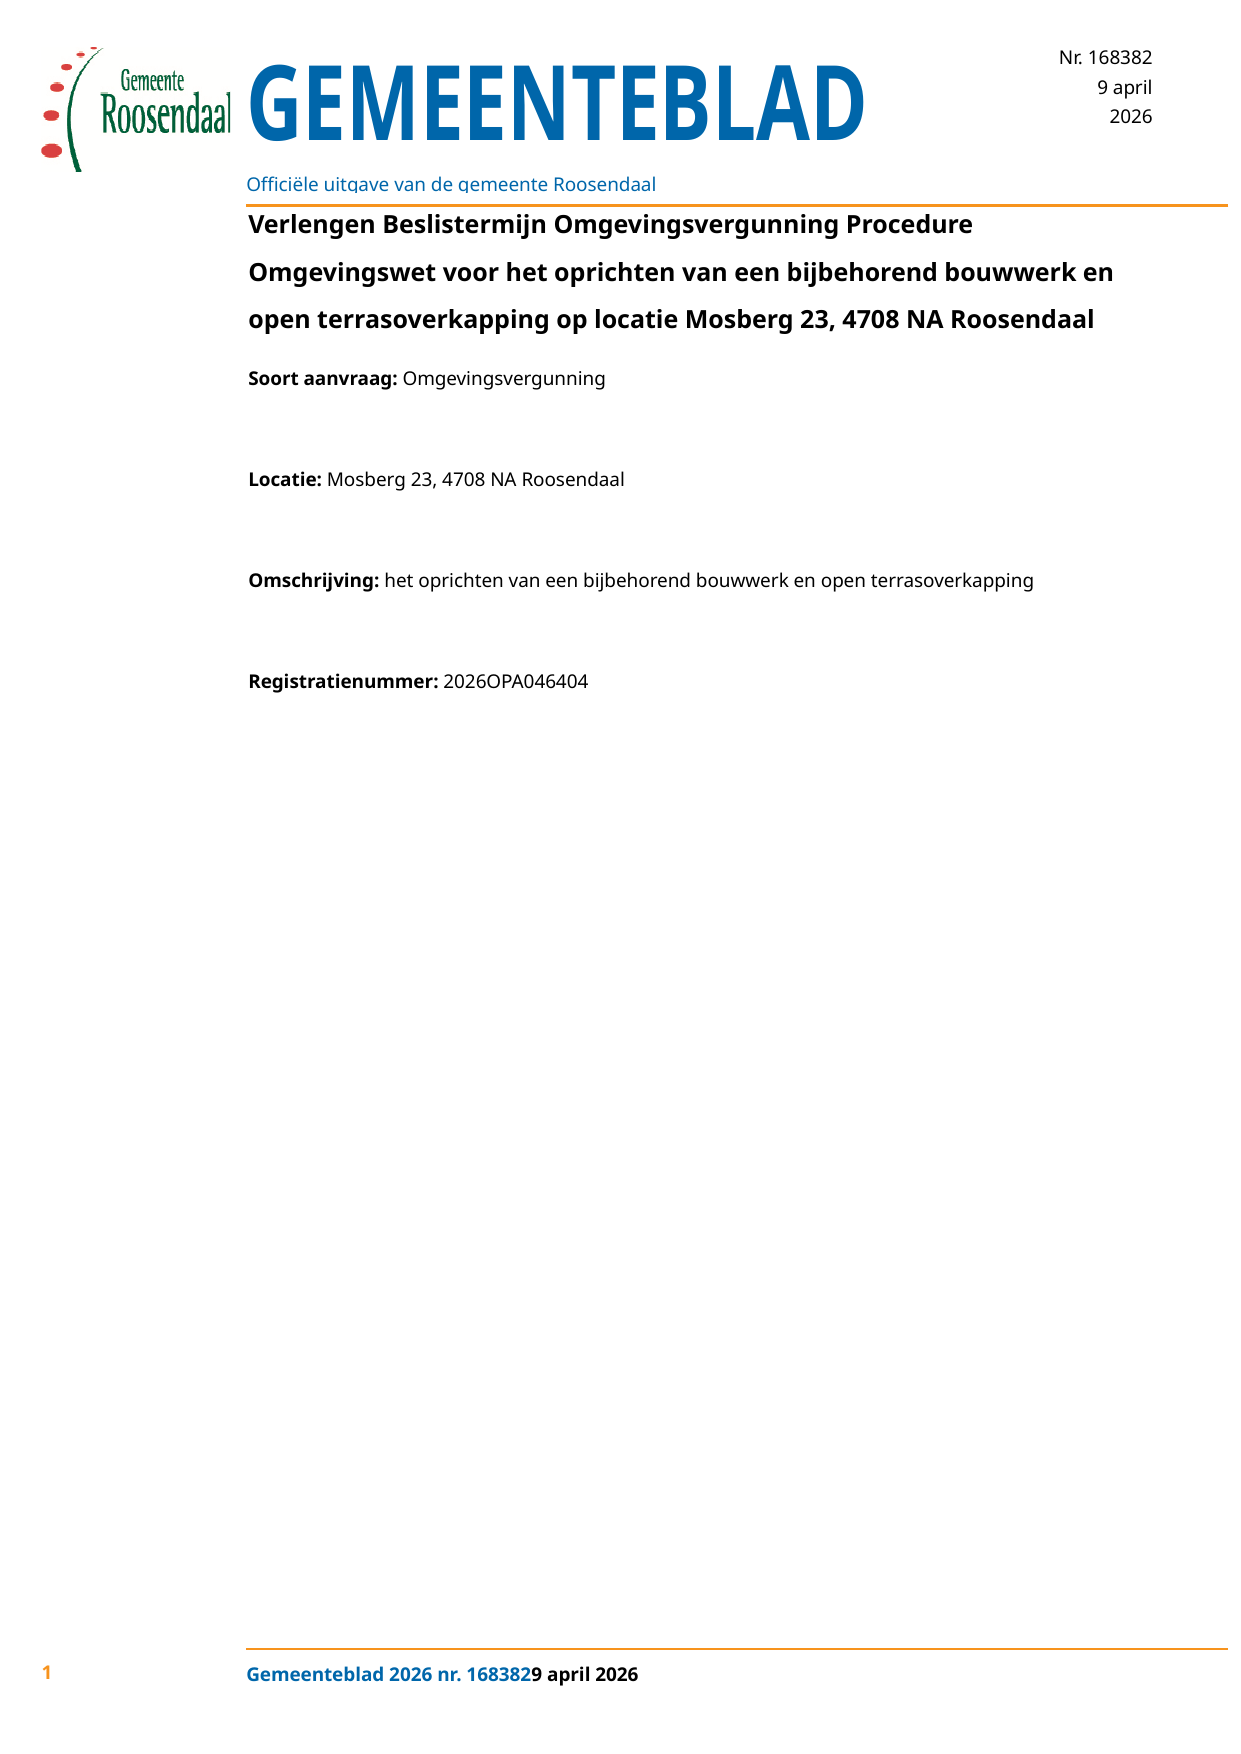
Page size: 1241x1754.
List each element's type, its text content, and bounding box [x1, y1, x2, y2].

text Omschrijving: het oprichten van een bijbehorend bouwwerk en open terrasoverkapping [248, 567, 1152, 593]
picture [41, 47, 231, 172]
text Locatie: Mosberg 23, 4708 NA Roosendaal [248, 466, 1152, 492]
text Soort aanvraag: Omgevingsvergunning [248, 366, 1152, 391]
text Verlengen Beslistermijn Omgevingsvergunning Procedure Omgevingswet voor het oprichten van een bijbehorend bouwwerk en open terrasoverkapping op locatie Mosberg 23, 4708 NA Roosendaal [248, 207, 1152, 336]
text Registratienummer: 2026OPA046404 [248, 668, 1152, 694]
